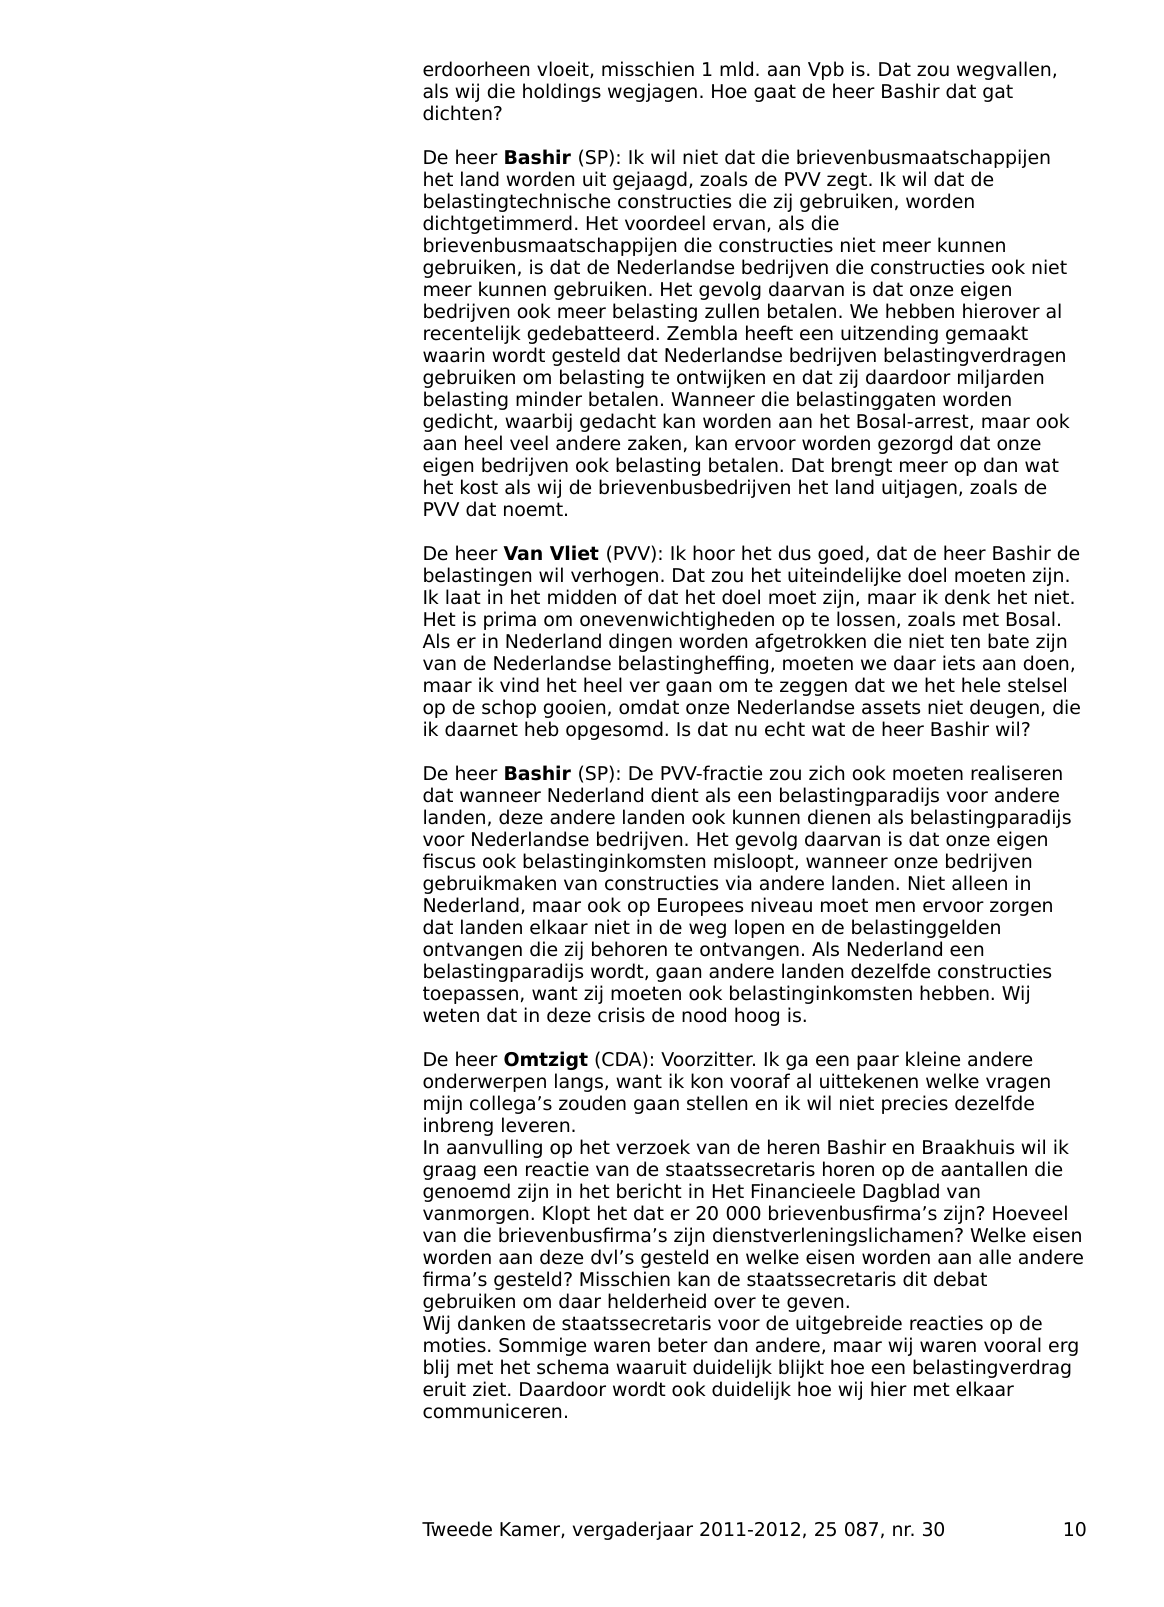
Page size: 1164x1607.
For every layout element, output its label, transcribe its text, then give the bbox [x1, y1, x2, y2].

text De heer Omtzigt (CDA): Voorzitter. Ik ga een paar kleine andere onderwerpen langs, want ik kon vooraf al uittekenen welke vragen mijn collega’s zouden gaan stellen en ik wil niet precies dezelfde inbreng leveren. [422, 1049, 1087, 1137]
text Wij danken de staatssecretaris voor de uitgebreide reacties op de moties. Sommige waren beter dan andere, maar wij waren vooral erg blij met het schema waaruit duidelijk blijkt hoe een belastingverdrag eruit ziet. Daardoor wordt ook duidelijk hoe wij hier met elkaar communiceren. [422, 1313, 1087, 1423]
text De heer Bashir (SP): De PVV-fractie zou zich ook moeten realiseren dat wanneer Nederland dient als een belastingparadijs voor andere landen, deze andere landen ook kunnen dienen als belastingparadijs voor Nederlandse bedrijven. Het gevolg daarvan is dat onze eigen fiscus ook belastinginkomsten misloopt, wanneer onze bedrijven gebruikmaken van constructies via andere landen. Niet alleen in Nederland, maar ook op Europees niveau moet men ervoor zorgen dat landen elkaar niet in de weg lopen en de belastinggelden ontvangen die zij behoren te ontvangen. Als Nederland een belastingparadijs wordt, gaan andere landen dezelfde constructies toepassen, want zij moeten ook belastinginkomsten hebben. Wij weten dat in deze crisis de nood hoog is. [422, 763, 1087, 1027]
text In aanvulling op het verzoek van de heren Bashir en Braakhuis wil ik graag een reactie van de staatssecretaris horen op de aantallen die genoemd zijn in het bericht in Het Financieele Dagblad van vanmorgen. Klopt het dat er 20 000 brievenbusfirma’s zijn? Hoeveel van die brievenbusfirma’s zijn dienstverleningslichamen? Welke eisen worden aan deze dvl’s gesteld en welke eisen worden aan alle andere firma’s gesteld? Misschien kan de staatssecretaris dit debat gebruiken om daar helderheid over te geven. [422, 1137, 1087, 1313]
text De heer Bashir (SP): Ik wil niet dat die brievenbusmaatschappijen het land worden uit gejaagd, zoals de PVV zegt. Ik wil dat de belastingtechnische constructies die zij gebruiken, worden dichtgetimmerd. Het voordeel ervan, als die brievenbusmaatschappijen die constructies niet meer kunnen gebruiken, is dat de Nederlandse bedrijven die constructies ook niet meer kunnen gebruiken. Het gevolg daarvan is dat onze eigen bedrijven ook meer belasting zullen betalen. We hebben hierover al recentelijk gedebatteerd. Zembla heeft een uitzending gemaakt waarin wordt gesteld dat Nederlandse bedrijven belastingverdragen gebruiken om belasting te ontwijken en dat zij daardoor miljarden belasting minder betalen. Wanneer die belastinggaten worden gedicht, waarbij gedacht kan worden aan het Bosal-arrest, maar ook aan heel veel andere zaken, kan ervoor worden gezorgd dat onze eigen bedrijven ook belasting betalen. Dat brengt meer op dan wat het kost als wij de brievenbusbedrijven het land uitjagen, zoals de PVV dat noemt. [422, 147, 1087, 521]
text De heer Van Vliet (PVV): Ik hoor het dus goed, dat de heer Bashir de belastingen wil verhogen. Dat zou het uiteindelijke doel moeten zijn. Ik laat in het midden of dat het doel moet zijn, maar ik denk het niet. Het is prima om onevenwichtigheden op te lossen, zoals met Bosal. Als er in Nederland dingen worden afgetrokken die niet ten bate zijn van de Nederlandse belastingheffing, moeten we daar iets aan doen, maar ik vind het heel ver gaan om te zeggen dat we het hele stelsel op de schop gooien, omdat onze Nederlandse assets niet deugen, die ik daarnet heb opgesomd. Is dat nu echt wat de heer Bashir wil? [422, 543, 1087, 741]
text erdoorheen vloeit, misschien 1 mld. aan Vpb is. Dat zou wegvallen, als wij die holdings wegjagen. Hoe gaat de heer Bashir dat gat dichten? [422, 59, 1087, 125]
